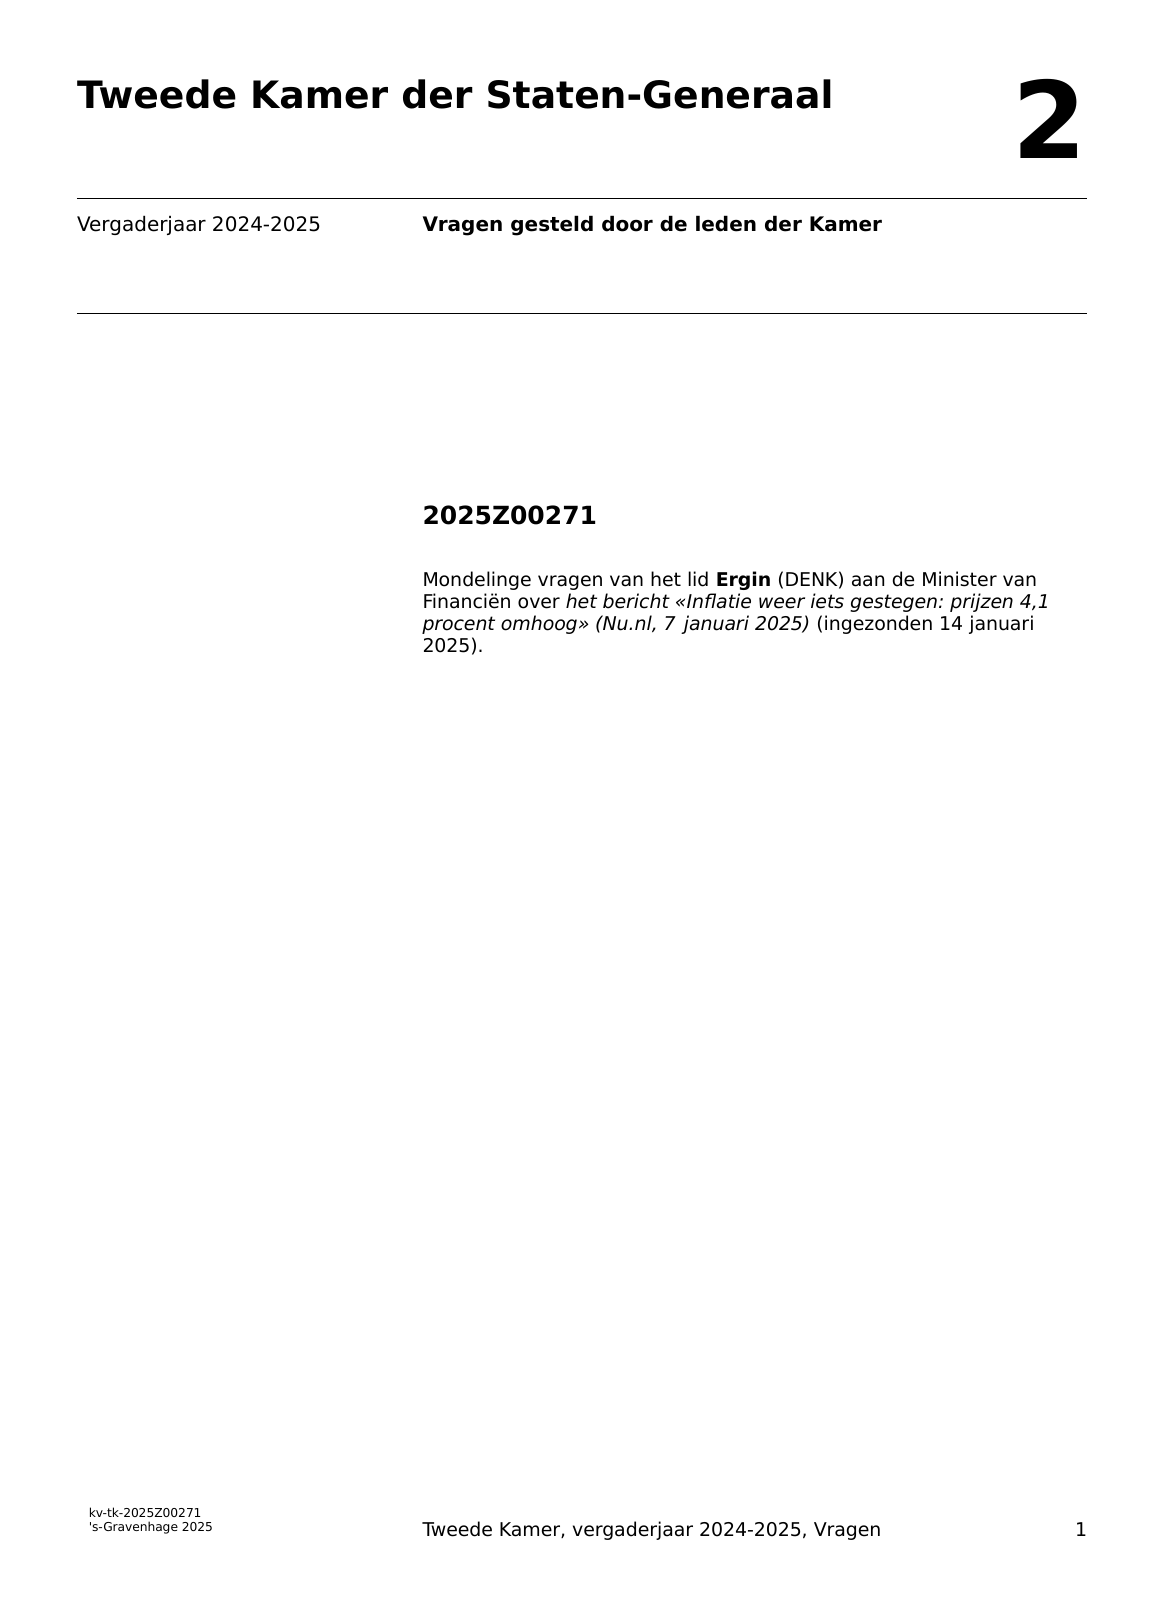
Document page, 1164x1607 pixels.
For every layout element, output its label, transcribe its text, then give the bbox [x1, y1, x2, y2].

table_cell Vragen gesteld door de leden der Kamer [422, 199, 1087, 313]
table_cell Vergaderjaar 2024-2025 [77, 199, 422, 313]
text kv-tk-2025Z00271 [88, 1506, 323, 1520]
text 2025Z00271 [422, 501, 1087, 531]
text Mondelinge vragen van het lid Ergin (DENK) aan de Minister van Financiën over het bericht «Inflatie weer iets gestegen: prijzen 4,1 procent omhoog» (Nu.nl, 7 januari 2025) (ingezonden 14 januari 2025). [422, 569, 1087, 657]
table_header Tweede Kamer der Staten-Generaal [77, 59, 886, 198]
table_header 2 [886, 59, 1087, 198]
text 's-Gravenhage 2025 [88, 1520, 323, 1534]
